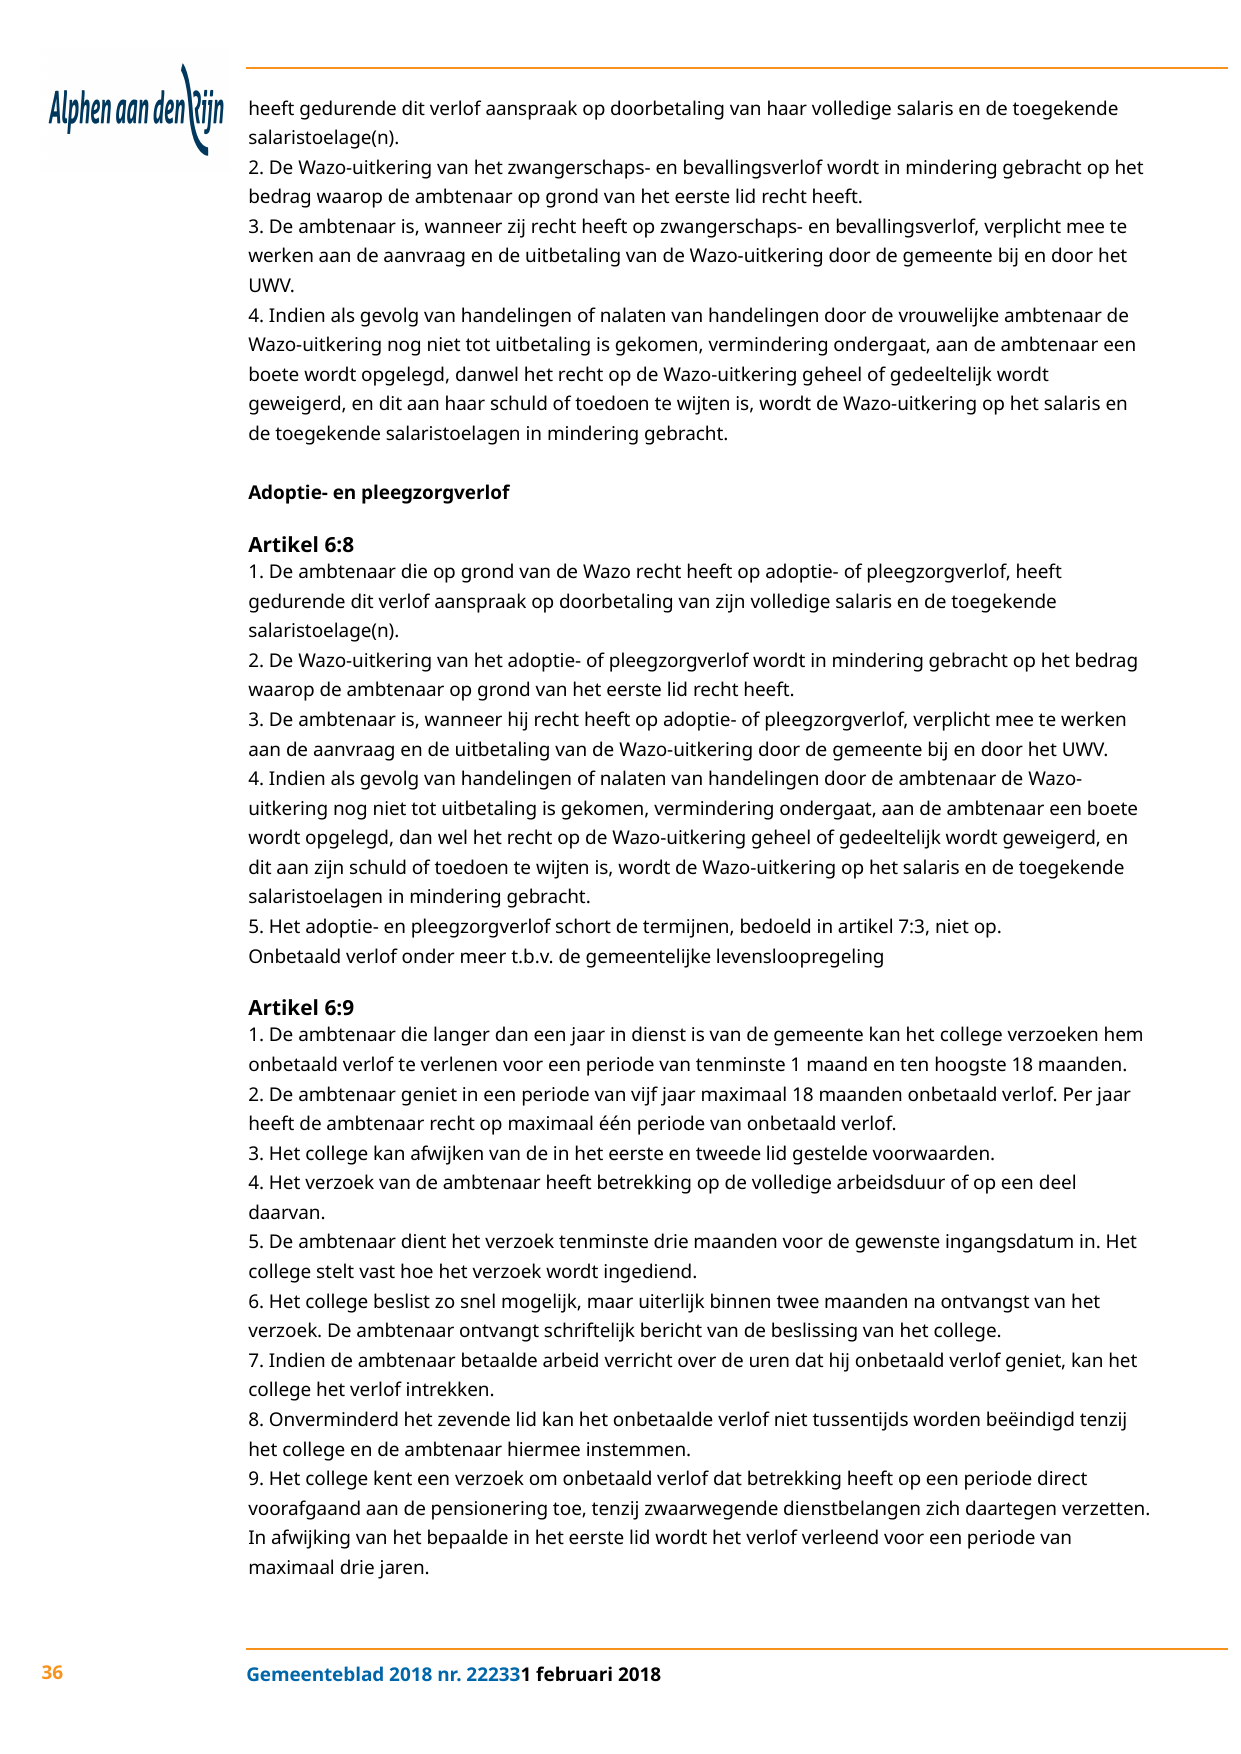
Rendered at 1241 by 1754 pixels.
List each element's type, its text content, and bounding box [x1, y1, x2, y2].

text 4. Indien als gevolg van handelingen of nalaten van handelingen door de ambtenaar de Wazo-uitkering nog niet tot uitbetaling is gekomen, vermindering ondergaat, aan de ambtenaar een boete wordt opgelegd, dan wel het recht op de Wazo-uitkering geheel of gedeeltelijk wordt geweigerd, en dit aan zijn schuld of toedoen te wijten is, wordt de Wazo-uitkering op het salaris en de toegekende salaristoelagen in mindering gebracht. [248, 765, 1152, 909]
text Adoptie- en pleegzorgverlof [248, 479, 1152, 505]
text 5. Het adoptie- en pleegzorgverlof schort de termijnen, bedoeld in artikel 7:3, niet op. [248, 913, 1152, 939]
text 2. De Wazo-uitkering van het adoptie- of pleegzorgverlof wordt in mindering gebracht op het bedrag waarop de ambtenaar op grond van het eerste lid recht heeft. [248, 647, 1152, 702]
text 5. De ambtenaar dient het verzoek tenminste drie maanden voor de gewenste ingangsdatum in. Het college stelt vast hoe het verzoek wordt ingediend. [248, 1229, 1152, 1284]
text 3. Het college kan afwijken van de in het eerste en tweede lid gestelde voorwaarden. [248, 1140, 1152, 1166]
text 7. Indien de ambtenaar betaalde arbeid verricht over de uren dat hij onbetaald verlof geniet, kan het college het verlof intrekken. [248, 1347, 1152, 1402]
text 1. De ambtenaar die op grond van de Wazo recht heeft op adoptie- of pleegzorgverlof, heeft gedurende dit verlof aanspraak op doorbetaling van zijn volledige salaris en de toegekende salaristoelage(n). [248, 558, 1152, 643]
text 6. Het college beslist zo snel mogelijk, maar uiterlijk binnen twee maanden na ontvangst van het verzoek. De ambtenaar ontvangt schriftelijk bericht van de beslissing van het college. [248, 1288, 1152, 1343]
text heeft gedurende dit verlof aanspraak op doorbetaling van haar volledige salaris en de toegekende salaristoelage(n). [248, 95, 1152, 150]
text 2. De ambtenaar geniet in een periode van vijf jaar maximaal 18 maanden onbetaald verlof. Per jaar heeft de ambtenaar recht op maximaal één periode van onbetaald verlof. [248, 1081, 1152, 1136]
text 4. Indien als gevolg van handelingen of nalaten van handelingen door de vrouwelijke ambtenaar de Wazo-uitkering nog niet tot uitbetaling is gekomen, vermindering ondergaat, aan de ambtenaar een boete wordt opgelegd, danwel het recht op de Wazo-uitkering geheel of gedeeltelijk wordt geweigerd, en dit aan haar schuld of toedoen te wijten is, wordt de Wazo-uitkering op het salaris en de toegekende salaristoelagen in mindering gebracht. [248, 302, 1152, 446]
text 2. De Wazo-uitkering van het zwangerschaps- en bevallingsverlof wordt in mindering gebracht op het bedrag waarop de ambtenaar op grond van het eerste lid recht heeft. [248, 154, 1152, 209]
text 4. Het verzoek van de ambtenaar heeft betrekking op de volledige arbeidsduur of op een deel daarvan. [248, 1169, 1152, 1225]
text 8. Onverminderd het zevende lid kan het onbetaalde verlof niet tussentijds worden beëindigd tenzij het college en de ambtenaar hiermee instemmen. [248, 1406, 1152, 1462]
text 3. De ambtenaar is, wanneer zij recht heeft op zwangerschaps- en bevallingsverlof, verplicht mee te werken aan de aanvraag en de uitbetaling van de Wazo-uitkering door de gemeente bij en door het UWV. [248, 213, 1152, 298]
text 3. De ambtenaar is, wanneer hij recht heeft op adoptie- of pleegzorgverlof, verplicht mee te werken aan de aanvraag en de uitbetaling van de Wazo-uitkering door de gemeente bij en door het UWV. [248, 706, 1152, 761]
text Artikel 6:9 [248, 993, 1152, 1022]
picture [41, 47, 231, 172]
text 9. Het college kent een verzoek om onbetaald verlof dat betrekking heeft op een periode direct voorafgaand aan de pensionering toe, tenzij zwaarwegende dienstbelangen zich daartegen verzetten. In afwijking van het bepaalde in het eerste lid wordt het verlof verleend voor een periode van maximaal drie jaren. [248, 1465, 1152, 1580]
text Onbetaald verlof onder meer t.b.v. de gemeentelijke levensloopregeling [248, 943, 1152, 968]
text Artikel 6:8 [248, 530, 1152, 558]
text 1. De ambtenaar die langer dan een jaar in dienst is van de gemeente kan het college verzoeken hem onbetaald verlof te verlenen voor een periode van tenminste 1 maand en ten hoogste 18 maanden. [248, 1022, 1152, 1077]
